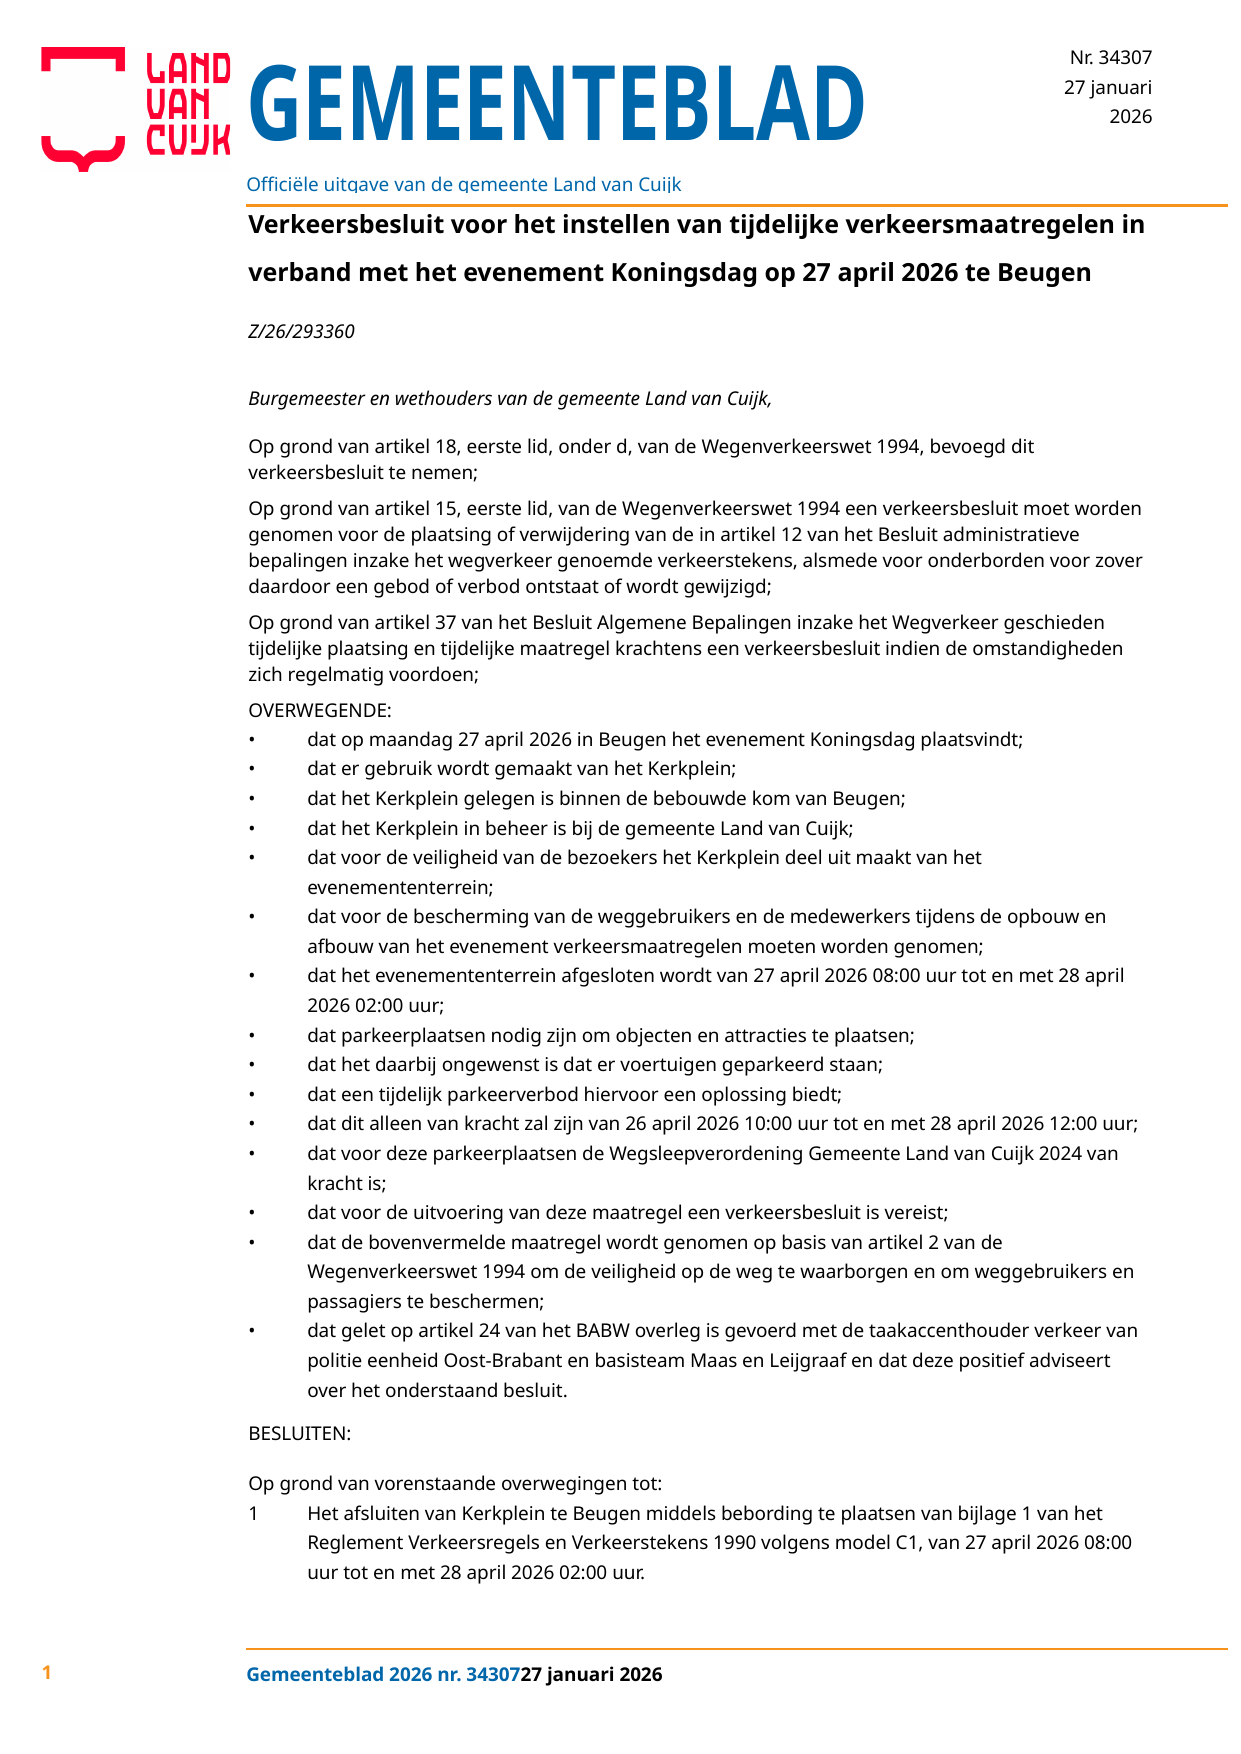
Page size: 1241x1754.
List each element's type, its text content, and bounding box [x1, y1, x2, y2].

text Op grond van artikel 15, eerste lid, van de Wegenverkeerswet 1994 een verkeersbesluit moet worden genomen voor de plaatsing of verwijdering van de in artikel 12 van het Besluit administratieve bepalingen inzake het wegverkeer genoemde verkeerstekens, alsmede voor onderborden voor zover daardoor een gebod of verbod ontstaat of wordt gewijzigd; [248, 496, 1152, 598]
text Burgemeester en wethouders van de gemeente Land van Cuijk, [248, 386, 1152, 411]
text Op grond van vorenstaande overwegingen tot: [248, 1470, 1152, 1496]
list dat voor de uitvoering van deze maatregel een verkeersbesluit is vereist; [248, 1199, 1152, 1225]
text OVERWEGENDE: [248, 698, 1152, 723]
list dat voor de veiligheid van de bezoekers het Kerkplein deel uit maakt van het evenemententerrein; [248, 844, 1152, 899]
list dat dit alleen van kracht zal zijn van 26 april 2026 10:00 uur tot en met 28 april 2026 12:00 uur; [248, 1111, 1152, 1136]
list dat het Kerkplein in beheer is bij de gemeente Land van Cuijk; [248, 815, 1152, 840]
list dat een tijdelijk parkeerverbod hiervoor een oplossing biedt; [248, 1081, 1152, 1107]
list dat de bovenvermelde maatregel wordt genomen op basis van artikel 2 van de Wegenverkeerswet 1994 om de veiligheid op de weg te waarborgen en om weggebruikers en passagiers te beschermen; [248, 1229, 1152, 1314]
list dat parkeerplaatsen nodig zijn om objecten en attracties te plaatsen; [248, 1022, 1152, 1047]
list dat op maandag 27 april 2026 in Beugen het evenement Koningsdag plaatsvindt; [248, 726, 1152, 752]
text Op grond van artikel 37 van het Besluit Algemene Bepalingen inzake het Wegverkeer geschieden tijdelijke plaatsing en tijdelijke maatregel krachtens een verkeersbesluit indien de omstandigheden zich regelmatig voordoen; [248, 609, 1152, 687]
text Z/26/293360 [248, 318, 1152, 344]
list dat het evenemententerrein afgesloten wordt van 27 april 2026 08:00 uur tot en met 28 april 2026 02:00 uur; [248, 963, 1152, 1018]
list dat voor deze parkeerplaatsen de Wegsleepverordening Gemeente Land van Cuijk 2024 van kracht is; [248, 1140, 1152, 1195]
list dat gelet op artikel 24 van het BABW overleg is gevoerd met de taakaccenthouder verkeer van politie eenheid Oost-Brabant en basisteam Maas en Leijgraaf en dat deze positief adviseert over het onderstaand besluit. [248, 1318, 1152, 1402]
list dat het Kerkplein gelegen is binnen de bebouwde kom van Beugen; [248, 785, 1152, 811]
list dat voor de bescherming van de weggebruikers en de medewerkers tijdens de opbouw en afbouw van het evenement verkeersmaatregelen moeten worden genomen; [248, 903, 1152, 959]
picture [41, 47, 231, 172]
list Het afsluiten van Kerkplein te Beugen middels bebording te plaatsen van bijlage 1 van het Reglement Verkeersregels en Verkeerstekens 1990 volgens model C1, van 27 april 2026 08:00 uur tot en met 28 april 2026 02:00 uur. [248, 1500, 1152, 1585]
text BESLUITEN: [248, 1420, 1152, 1446]
text Op grond van artikel 18, eerste lid, onder d, van de Wegenverkeerswet 1994, bevoegd dit verkeersbesluit te nemen; [248, 433, 1152, 485]
list dat het daarbij ongewenst is dat er voertuigen geparkeerd staan; [248, 1051, 1152, 1077]
text Verkeersbesluit voor het instellen van tijdelijke verkeersmaatregelen in verband met het evenement Koningsdag op 27 april 2026 te Beugen [248, 207, 1152, 288]
list dat er gebruik wordt gemaakt van het Kerkplein; [248, 756, 1152, 781]
